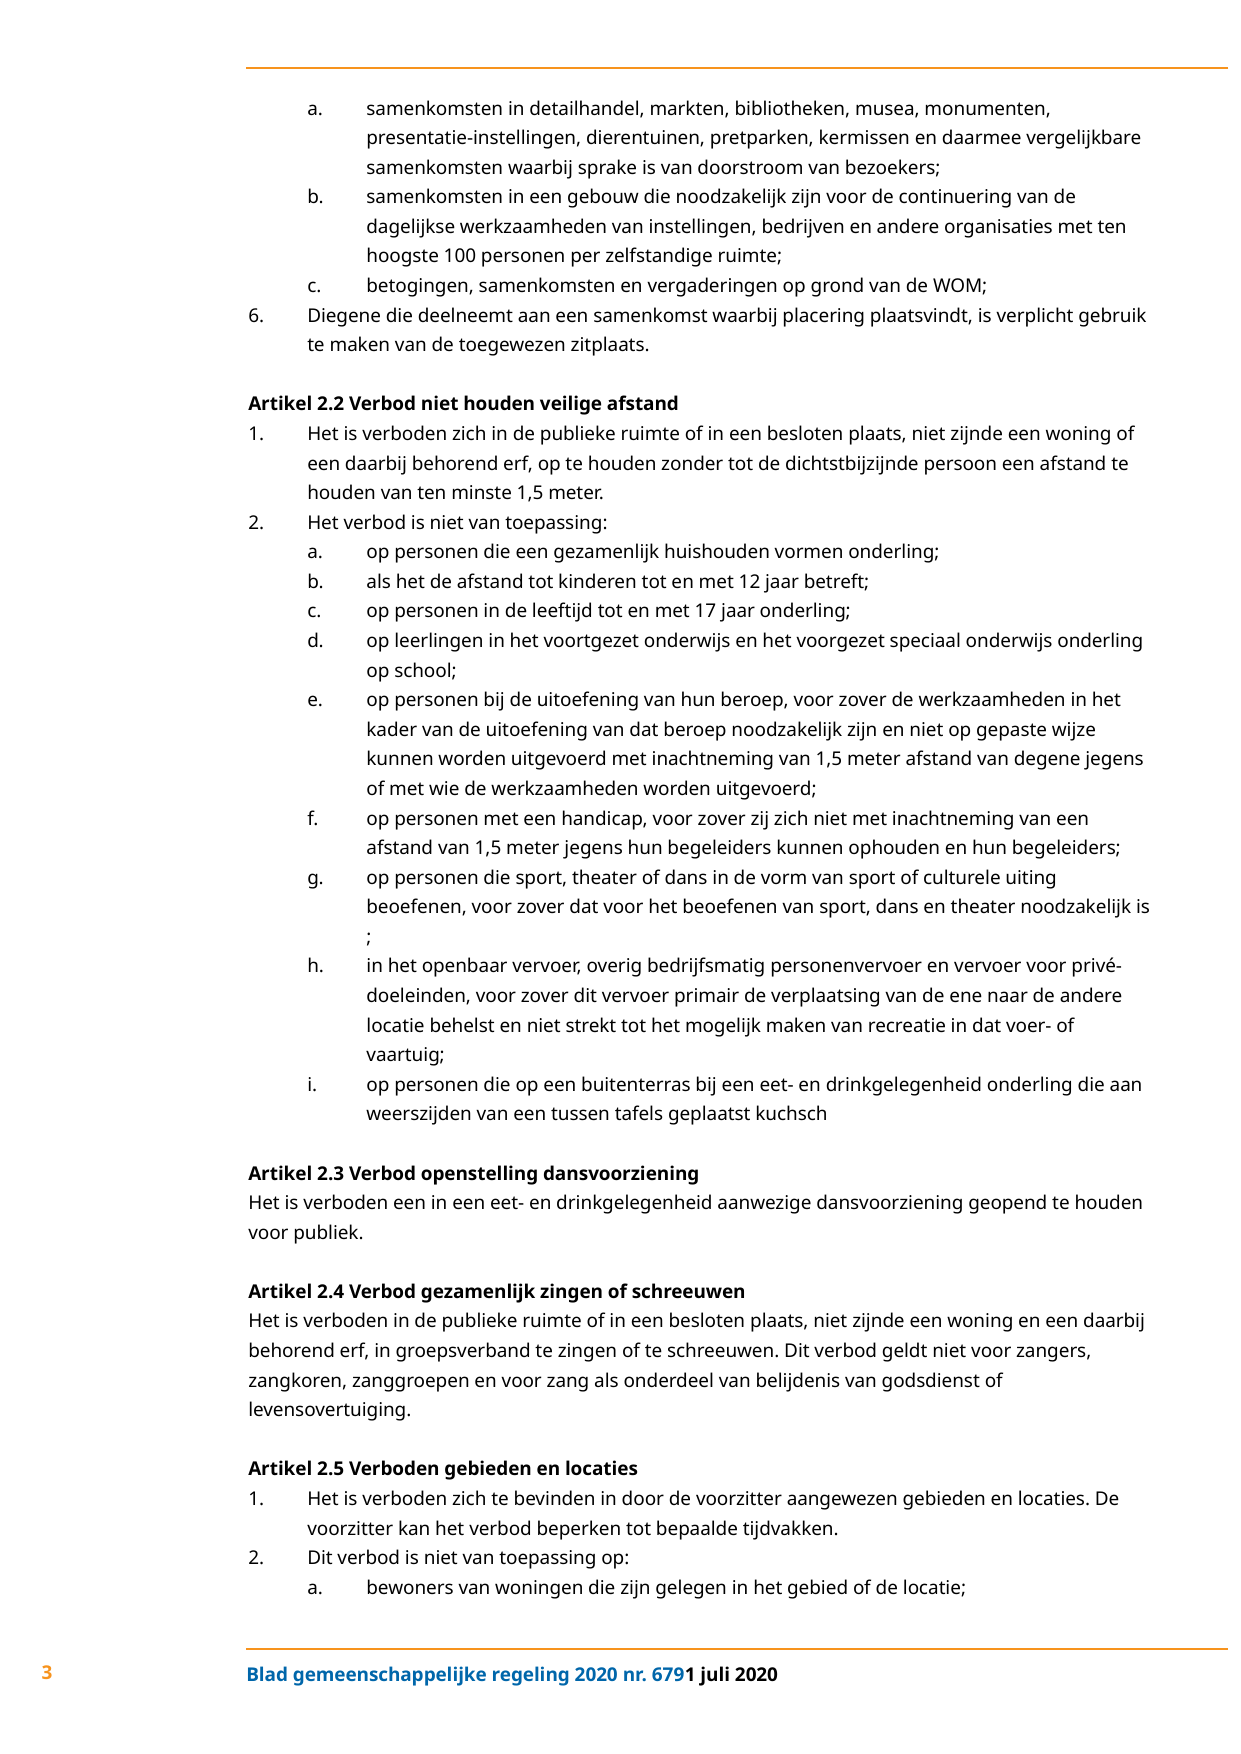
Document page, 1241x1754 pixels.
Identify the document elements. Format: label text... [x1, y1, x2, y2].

list betogingen, samenkomsten en vergaderingen op grond van de WOM; [307, 272, 1152, 298]
list Dit verbod is niet van toepassing op: [248, 1544, 1152, 1570]
list samenkomsten in een gebouw die noodzakelijk zijn voor de continuering van de dagelijkse werkzaamheden van instellingen, bedrijven en andere organisaties met ten hoogste 100 personen per zelfstandige ruimte; [307, 183, 1152, 268]
list samenkomsten in detailhandel, markten, bibliotheken, musea, monumenten, presentatie-instellingen, dierentuinen, pretparken, kermissen en daarmee vergelijkbare samenkomsten waarbij sprake is van doorstroom van bezoekers; [307, 95, 1152, 180]
text Artikel 2.5 Verboden gebieden en locaties [248, 1456, 1152, 1481]
text Het is verboden in de publieke ruimte of in een besloten plaats, niet zijnde een woning en een daarbij behorend erf, in groepsverband te zingen of te schreeuwen. Dit verbod geldt niet voor zangers, zangkoren, zanggroepen en voor zang als onderdeel van belijdenis van godsdienst of levensovertuiging. [248, 1308, 1152, 1422]
picture [41, 47, 231, 172]
list op personen die een gezamenlijk huishouden vormen onderling; [307, 538, 1152, 564]
text Artikel 2.4 Verbod gezamenlijk zingen of schreeuwen [248, 1278, 1152, 1304]
text Het is verboden een in een eet- en drinkgelegenheid aanwezige dansvoorziening geopend te houden voor publiek. [248, 1189, 1152, 1245]
list op leerlingen in het voortgezet onderwijs en het voorgezet speciaal onderwijs onderling op school; [307, 627, 1152, 683]
text Artikel 2.3 Verbod openstelling dansvoorziening [248, 1160, 1152, 1186]
text Artikel 2.2 Verbod niet houden veilige afstand [248, 391, 1152, 416]
list Het is verboden zich te bevinden in door de voorzitter aangewezen gebieden en locaties. De voorzitter kan het verbod beperken tot bepaalde tijdvakken. [248, 1485, 1152, 1541]
list op personen die sport, theater of dans in de vorm van sport of culturele uiting beoefenen, voor zover dat voor het beoefenen van sport, dans en theater noodzakelijk is ; [307, 864, 1152, 949]
list in het openbaar vervoer, overig bedrijfsmatig personenvervoer en vervoer voor privé-doeleinden, voor zover dit vervoer primair de verplaatsing van de ene naar de andere locatie behelst en niet strekt tot het mogelijk maken van recreatie in dat voer- of vaartuig; [307, 953, 1152, 1067]
list als het de afstand tot kinderen tot en met 12 jaar betreft; [307, 568, 1152, 594]
list op personen die op een buitenterras bij een eet- en drinkgelegenheid onderling die aan weerszijden van een tussen tafels geplaatst kuchsch [307, 1071, 1152, 1126]
list Het is verboden zich in de publieke ruimte of in een besloten plaats, niet zijnde een woning of een daarbij behorend erf, op te houden zonder tot de dichtstbijzijnde persoon een afstand te houden van ten minste 1,5 meter. [248, 420, 1152, 505]
list Het verbod is niet van toepassing: [248, 509, 1152, 535]
list Diegene die deelneemt aan een samenkomst waarbij placering plaatsvindt, is verplicht gebruik te maken van de toegewezen zitplaats. [248, 302, 1152, 357]
list op personen in de leeftijd tot en met 17 jaar onderling; [307, 598, 1152, 623]
list bewoners van woningen die zijn gelegen in het gebied of de locatie; [307, 1574, 1152, 1600]
list op personen bij de uitoefening van hun beroep, voor zover de werkzaamheden in het kader van de uitoefening van dat beroep noodzakelijk zijn en niet op gepaste wijze kunnen worden uitgevoerd met inachtneming van 1,5 meter afstand van degene jegens of met wie de werkzaamheden worden uitgevoerd; [307, 686, 1152, 801]
list op personen met een handicap, voor zover zij zich niet met inachtneming van een afstand van 1,5 meter jegens hun begeleiders kunnen ophouden en hun begeleiders; [307, 805, 1152, 860]
